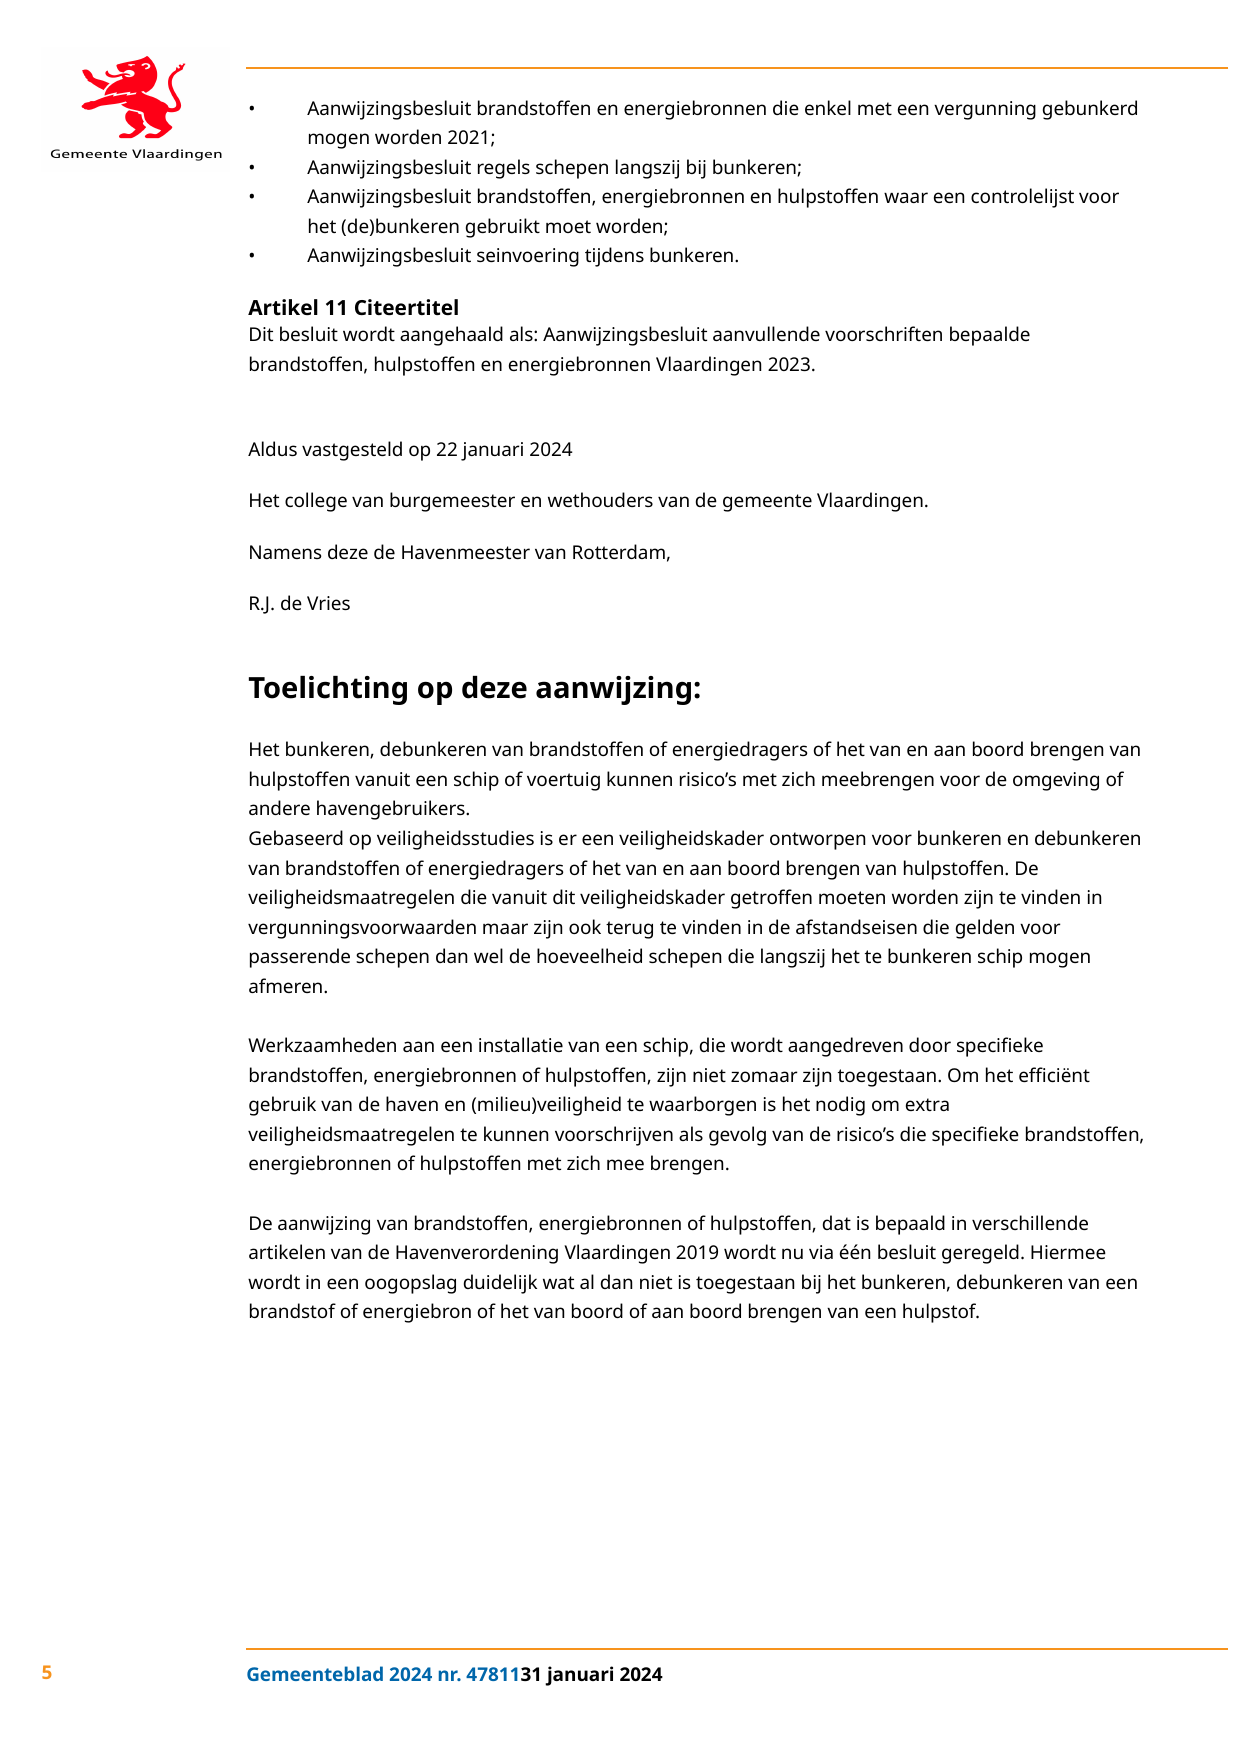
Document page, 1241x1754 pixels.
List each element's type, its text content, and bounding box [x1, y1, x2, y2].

list Aanwijzingsbesluit regels schepen langszij bij bunkeren; [248, 154, 1152, 180]
list Aanwijzingsbesluit seinvoering tijdens bunkeren. [248, 243, 1152, 268]
text Artikel 11 Citeertitel [248, 293, 1152, 322]
list Aanwijzingsbesluit brandstoffen, energiebronnen en hulpstoffen waar een controlelijst voor het (de)bunkeren gebruikt moet worden; [248, 183, 1152, 239]
picture [41, 47, 231, 172]
text Het college van burgemeester en wethouders van de gemeente Vlaardingen. [248, 487, 1152, 513]
text Aldus vastgesteld op 22 januari 2024 [248, 436, 1152, 462]
list Aanwijzingsbesluit brandstoffen en energiebronnen die enkel met een vergunning gebunkerd mogen worden 2021; [248, 95, 1152, 150]
text De aanwijzing van brandstoffen, energiebronnen of hulpstoffen, dat is bepaald in verschillende artikelen van de Havenverordening Vlaardingen 2019 wordt nu via één besluit geregeld. Hiermee wordt in een oogopslag duidelijk wat al dan niet is toegestaan bij het bunkeren, debunkeren van een brandstof of energiebron of het van boord of aan boord brengen van een hulpstof. [248, 1210, 1152, 1324]
text Toelichting op deze aanwijzing: [248, 668, 1152, 707]
text R.J. de Vries [248, 590, 1152, 616]
text Dit besluit wordt aangehaald als: Aanwijzingsbesluit aanvullende voorschriften bepaalde brandstoffen, hulpstoffen en energiebronnen Vlaardingen 2023. [248, 322, 1152, 377]
text Werkzaamheden aan een installatie van een schip, die wordt aangedreven door specifieke brandstoffen, energiebronnen of hulpstoffen, zijn niet zomaar zijn toegestaan. Om het efficiënt gebruik van de haven en (milieu)veiligheid te waarborgen is het nodig om extra veiligheidsmaatregelen te kunnen voorschrijven als gevolg van de risico’s die specifieke brandstoffen, energiebronnen of hulpstoffen met zich mee brengen. [248, 1032, 1152, 1176]
text Het bunkeren, debunkeren van brandstoffen of energiedragers of het van en aan boord brengen van hulpstoffen vanuit een schip of voertuig kunnen risico’s met zich meebrengen voor de omgeving of andere havengebruikers. [248, 736, 1152, 821]
text Namens deze de Havenmeester van Rotterdam, [248, 539, 1152, 565]
text Gebaseerd op veiligheidsstudies is er een veiligheidskader ontworpen voor bunkeren en debunkeren van brandstoffen of energiedragers of het van en aan boord brengen van hulpstoffen. De veiligheidsmaatregelen die vanuit dit veiligheidskader getroffen moeten worden zijn te vinden in vergunningsvoorwaarden maar zijn ook terug te vinden in de afstandseisen die gelden voor passerende schepen dan wel de hoeveelheid schepen die langszij het te bunkeren schip mogen afmeren. [248, 825, 1152, 999]
